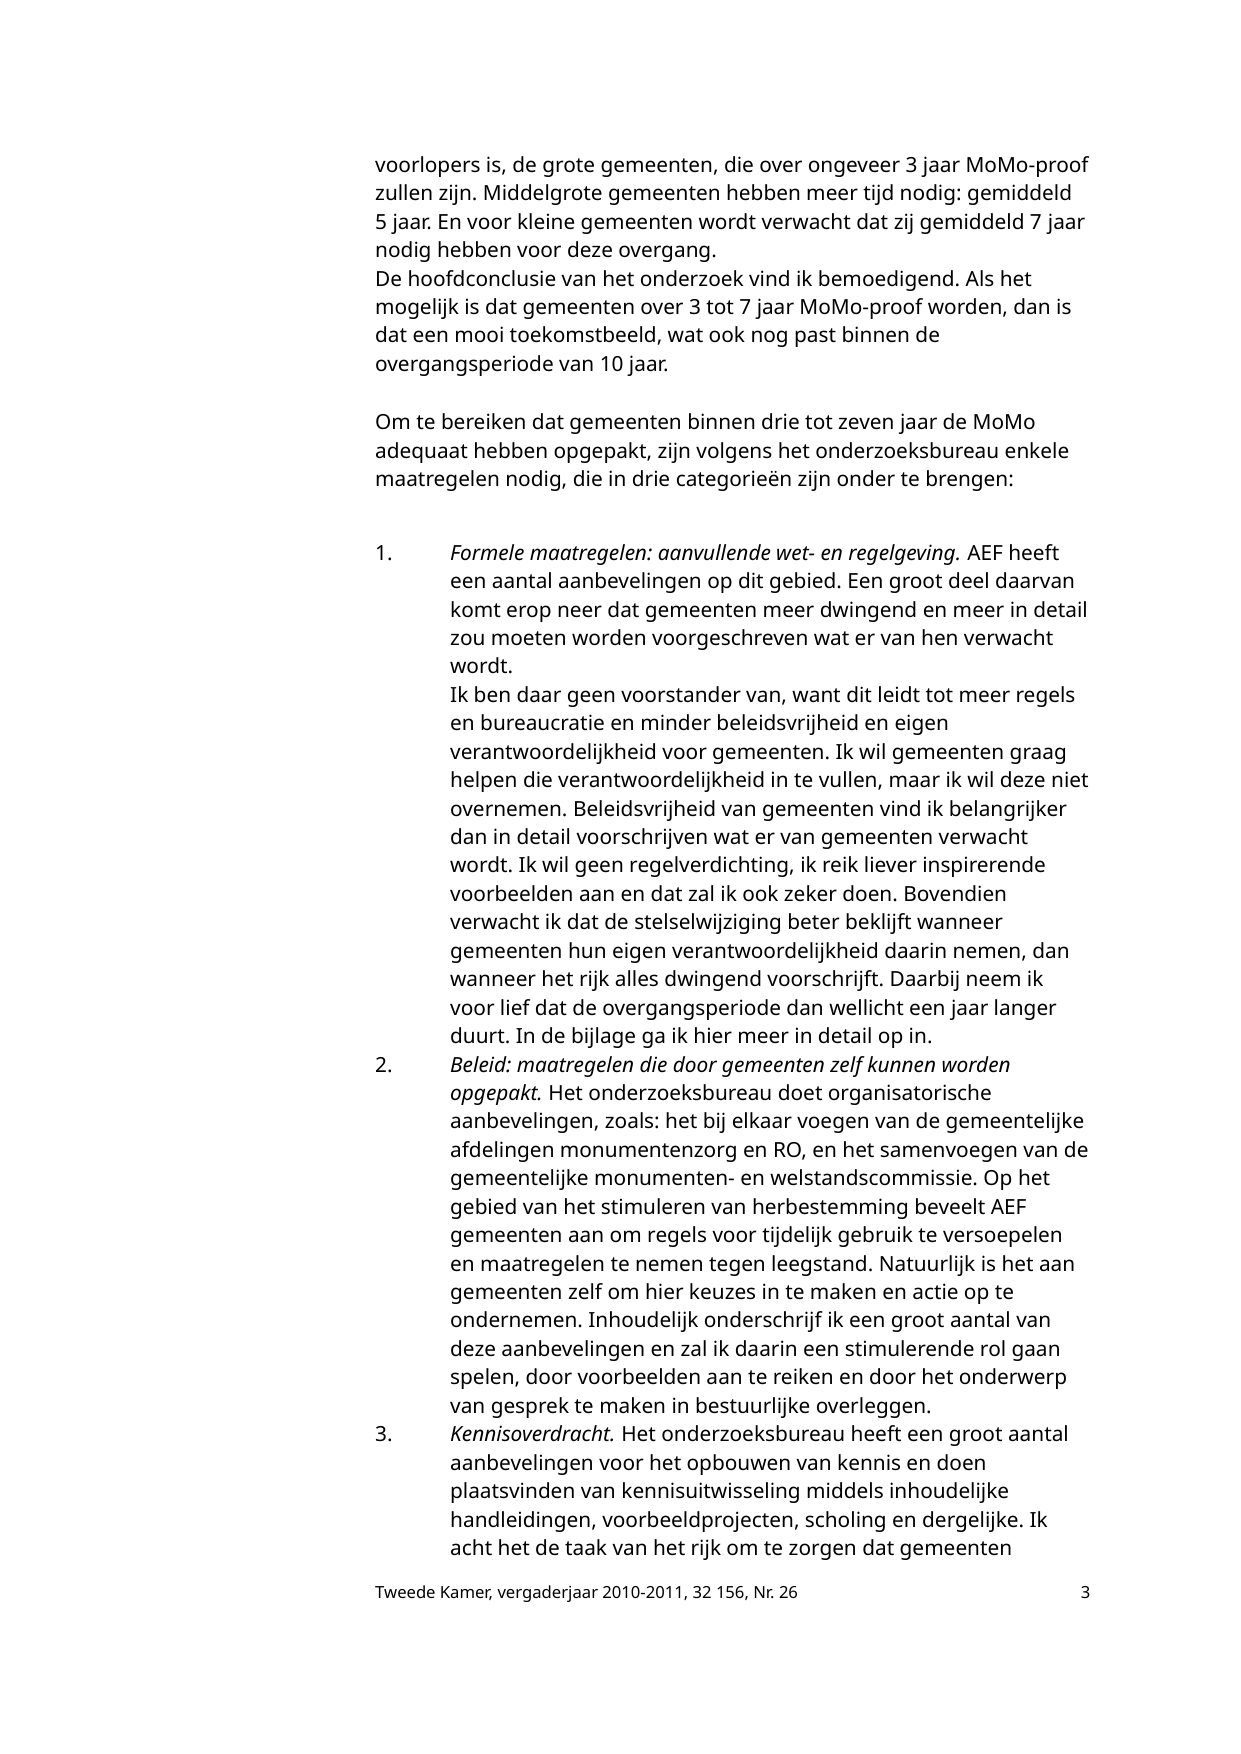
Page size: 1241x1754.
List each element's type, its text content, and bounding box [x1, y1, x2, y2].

list Beleid: maatregelen die door gemeenten zelf kunnen worden opgepakt. Het onderzoeksbureau doet organisatorische aanbevelingen, zoals: het bij elkaar voegen van de gemeentelijke afdelingen monumentenzorg en RO, en het samenvoegen van de gemeentelijke monumenten- en welstandscommissie. Op het gebied van het stimuleren van herbestemming beveelt AEF gemeenten aan om regels voor tijdelijk gebruik te versoepelen en maatregelen te nemen tegen leegstand. Natuurlijk is het aan gemeenten zelf om hier keuzes in te maken en actie op te ondernemen. Inhoudelijk onderschrijf ik een groot aantal van deze aanbevelingen en zal ik daarin een stimulerende rol gaan spelen, door voorbeelden aan te reiken en door het onderwerp van gesprek te maken in bestuurlijke overleggen. [375, 1050, 1090, 1419]
list Kennisoverdracht. Het onderzoeksbureau heeft een groot aantal aanbevelingen voor het opbouwen van kennis en doen plaatsvinden van kennisuitwisseling middels inhoudelijke handleidingen, voorbeeldprojecten, scholing en dergelijke. Ik acht het de taak van het rijk om te zorgen dat gemeenten [375, 1419, 1090, 1562]
text De hoofdconclusie van het onderzoek vind ik bemoedigend. Als het mogelijk is dat gemeenten over 3 tot 7 jaar MoMo-proof worden, dan is dat een mooi toekomstbeeld, wat ook nog past binnen de overgangsperiode van 10 jaar. [375, 264, 1090, 377]
text voorlopers is, de grote gemeenten, die over ongeveer 3 jaar MoMo-proof zullen zijn. Middelgrote gemeenten hebben meer tijd nodig: gemiddeld 5 jaar. En voor kleine gemeenten wordt verwacht dat zij gemiddeld 7 jaar nodig hebben voor deze overgang. [375, 150, 1090, 264]
list Ik ben daar geen voorstander van, want dit leidt tot meer regels en bureaucratie en minder beleidsvrijheid en eigen verantwoordelijkheid voor gemeenten. Ik wil gemeenten graag helpen die verantwoordelijkheid in te vullen, maar ik wil deze niet overnemen. Beleidsvrijheid van gemeenten vind ik belangrijker dan in detail voorschrijven wat er van gemeenten verwacht wordt. Ik wil geen regelverdichting, ik reik liever inspirerende voorbeelden aan en dat zal ik ook zeker doen. Bovendien verwacht ik dat de stelselwijziging beter beklijft wanneer gemeenten hun eigen verantwoordelijkheid daarin nemen, dan wanneer het rijk alles dwingend voorschrijft. Daarbij neem ik voor lief dat de overgangsperiode dan wellicht een jaar langer duurt. In de bijlage ga ik hier meer in detail op in. [375, 680, 1090, 1050]
text Om te bereiken dat gemeenten binnen drie tot zeven jaar de MoMo adequaat hebben opgepakt, zijn volgens het onderzoeksbureau enkele maatregelen nodig, die in drie categorieën zijn onder te brengen: [375, 407, 1090, 493]
list Formele maatregelen: aanvullende wet- en regelgeving. AEF heeft een aantal aanbevelingen op dit gebied. Een groot deel daarvan komt erop neer dat gemeenten meer dwingend en meer in detail zou moeten worden voorgeschreven wat er van hen verwacht wordt. [375, 538, 1090, 680]
